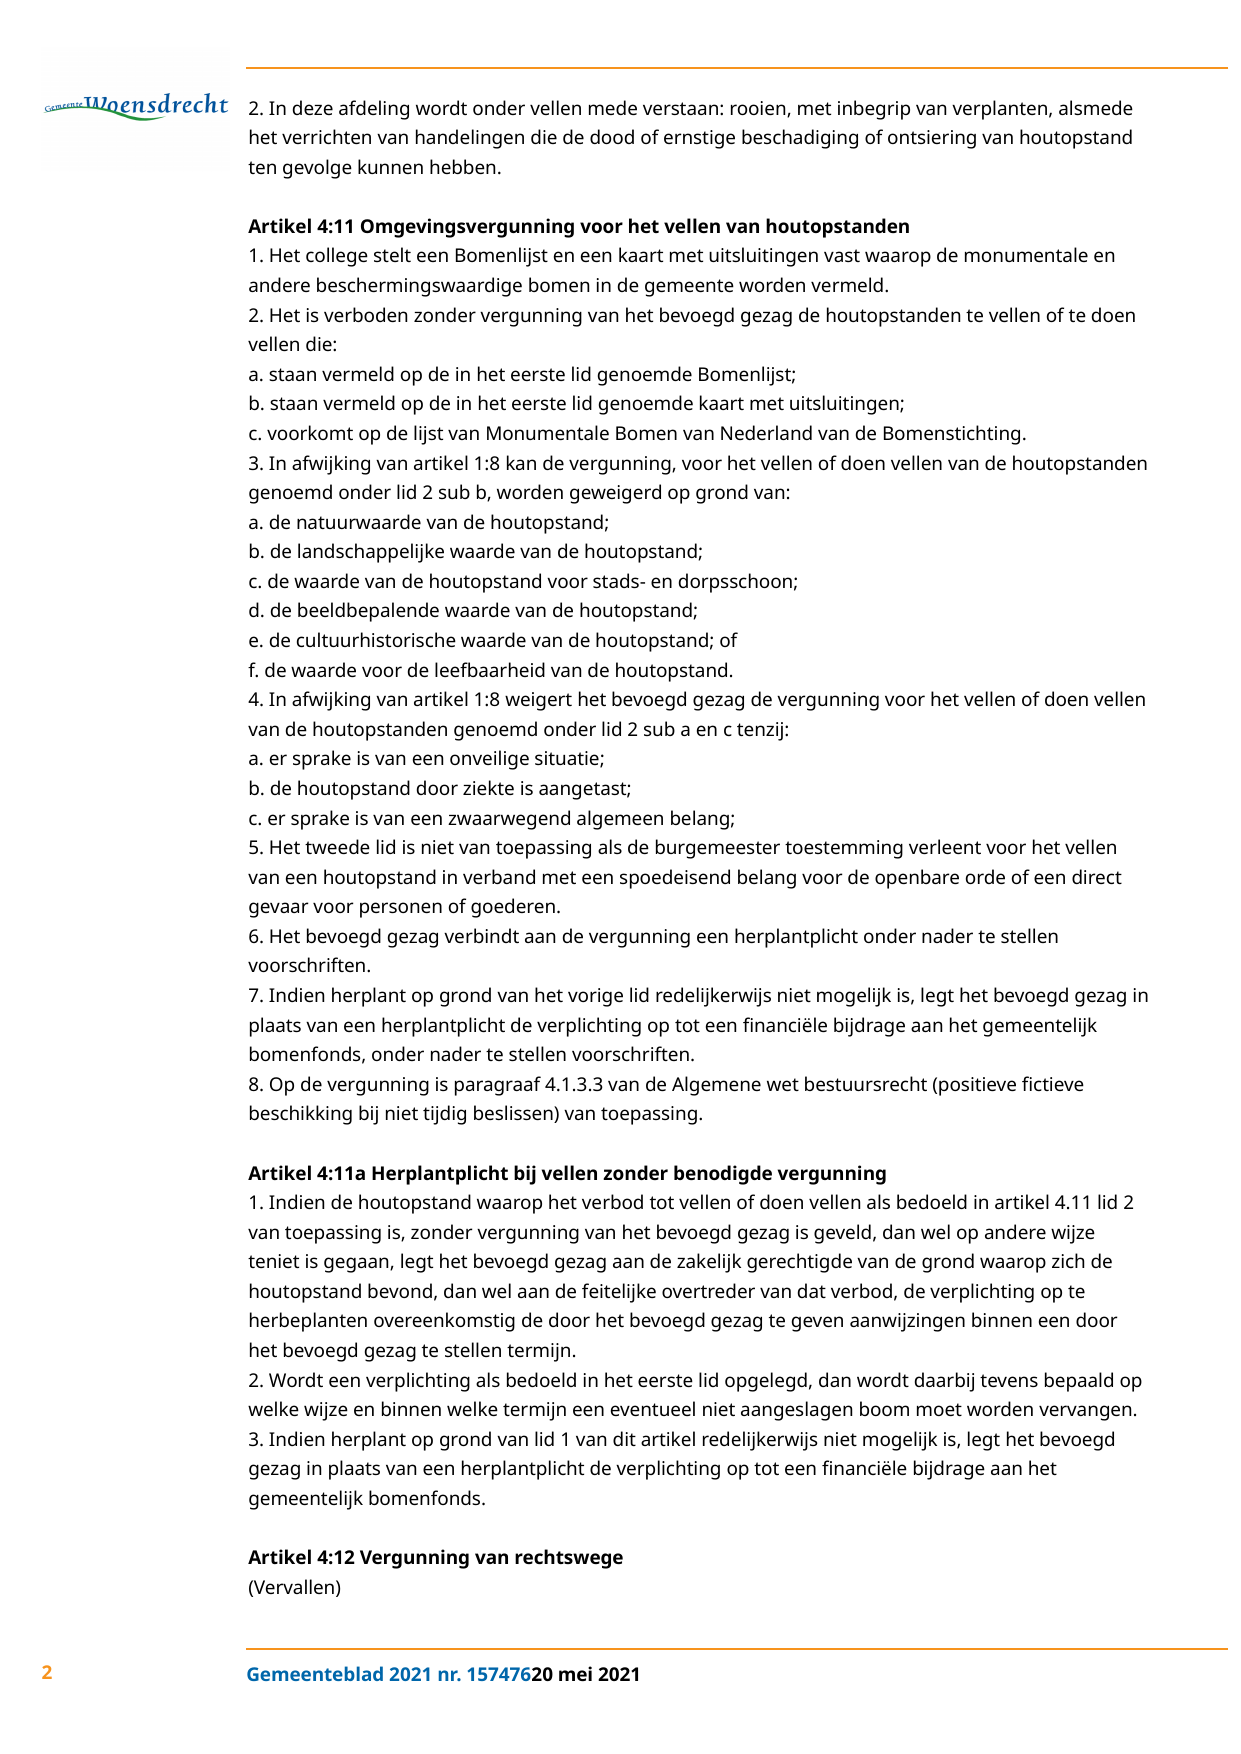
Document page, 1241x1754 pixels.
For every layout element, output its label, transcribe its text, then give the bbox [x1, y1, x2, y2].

text Artikel 4:11a Herplantplicht bij vellen zonder benodigde vergunning [248, 1160, 1152, 1186]
text c. er sprake is van een zwaarwegend algemeen belang; [248, 805, 1152, 831]
text a. er sprake is van een onveilige situatie; [248, 746, 1152, 771]
text c. de waarde van de houtopstand voor stads- en dorpsschoon; [248, 568, 1152, 594]
picture [41, 47, 231, 172]
text b. de houtopstand door ziekte is aangetast; [248, 775, 1152, 801]
text Artikel 4:12 Vergunning van rechtswege [248, 1544, 1152, 1570]
text e. de cultuurhistorische waarde van de houtopstand; of [248, 627, 1152, 653]
text b. de landschappelijke waarde van de houtopstand; [248, 538, 1152, 564]
text a. staan vermeld op de in het eerste lid genoemde Bomenlijst; [248, 361, 1152, 387]
text 8. Op de vergunning is paragraaf 4.1.3.3 van de Algemene wet bestuursrecht (positieve fictieve beschikking bij niet tijdig beslissen) van toepassing. [248, 1071, 1152, 1126]
text 5. Het tweede lid is niet van toepassing als de burgemeester toestemming verleent voor het vellen van een houtopstand in verband met een spoedeisend belang voor de openbare orde of een direct gevaar voor personen of goederen. [248, 834, 1152, 919]
text 2. In deze afdeling wordt onder vellen mede verstaan: rooien, met inbegrip van verplanten, alsmede het verrichten van handelingen die de dood of ernstige beschadiging of ontsiering van houtopstand ten gevolge kunnen hebben. [248, 95, 1152, 180]
text 1. Indien de houtopstand waarop het verbod tot vellen of doen vellen als bedoeld in artikel 4.11 lid 2 van toepassing is, zonder vergunning van het bevoegd gezag is geveld, dan wel op andere wijze teniet is gegaan, legt het bevoegd gezag aan de zakelijk gerechtigde van de grond waarop zich de houtopstand bevond, dan wel aan de feitelijke overtreder van dat verbod, de verplichting op te herbeplanten overeenkomstig de door het bevoegd gezag te geven aanwijzingen binnen een door het bevoegd gezag te stellen termijn. [248, 1189, 1152, 1363]
text 4. In afwijking van artikel 1:8 weigert het bevoegd gezag de vergunning voor het vellen of doen vellen van de houtopstanden genoemd onder lid 2 sub a en c tenzij: [248, 686, 1152, 742]
text 2. Wordt een verplichting als bedoeld in het eerste lid opgelegd, dan wordt daarbij tevens bepaald op welke wijze en binnen welke termijn een eventueel niet aangeslagen boom moet worden vervangen. [248, 1367, 1152, 1422]
text c. voorkomt op de lijst van Monumentale Bomen van Nederland van de Bomenstichting. [248, 420, 1152, 446]
text 7. Indien herplant op grond van het vorige lid redelijkerwijs niet mogelijk is, legt het bevoegd gezag in plaats van een herplantplicht de verplichting op tot een financiële bijdrage aan het gemeentelijk bomenfonds, onder nader te stellen voorschriften. [248, 982, 1152, 1067]
text Artikel 4:11 Omgevingsvergunning voor het vellen van houtopstanden [248, 213, 1152, 239]
text d. de beeldbepalende waarde van de houtopstand; [248, 598, 1152, 623]
text 1. Het college stelt een Bomenlijst en een kaart met uitsluitingen vast waarop de monumentale en andere beschermingswaardige bomen in de gemeente worden vermeld. [248, 243, 1152, 298]
text a. de natuurwaarde van de houtopstand; [248, 509, 1152, 535]
text b. staan vermeld op de in het eerste lid genoemde kaart met uitsluitingen; [248, 391, 1152, 416]
text f. de waarde voor de leefbaarheid van de houtopstand. [248, 657, 1152, 683]
text 6. Het bevoegd gezag verbindt aan de vergunning een herplantplicht onder nader te stellen voorschriften. [248, 923, 1152, 978]
text 2. Het is verboden zonder vergunning van het bevoegd gezag de houtopstanden te vellen of te doen vellen die: [248, 302, 1152, 357]
text 3. In afwijking van artikel 1:8 kan de vergunning, voor het vellen of doen vellen van de houtopstanden genoemd onder lid 2 sub b, worden geweigerd op grond van: [248, 450, 1152, 505]
text 3. Indien herplant op grond van lid 1 van dit artikel redelijkerwijs niet mogelijk is, legt het bevoegd gezag in plaats van een herplantplicht de verplichting op tot een financiële bijdrage aan het gemeentelijk bomenfonds. [248, 1426, 1152, 1511]
text (Vervallen) [248, 1574, 1152, 1600]
